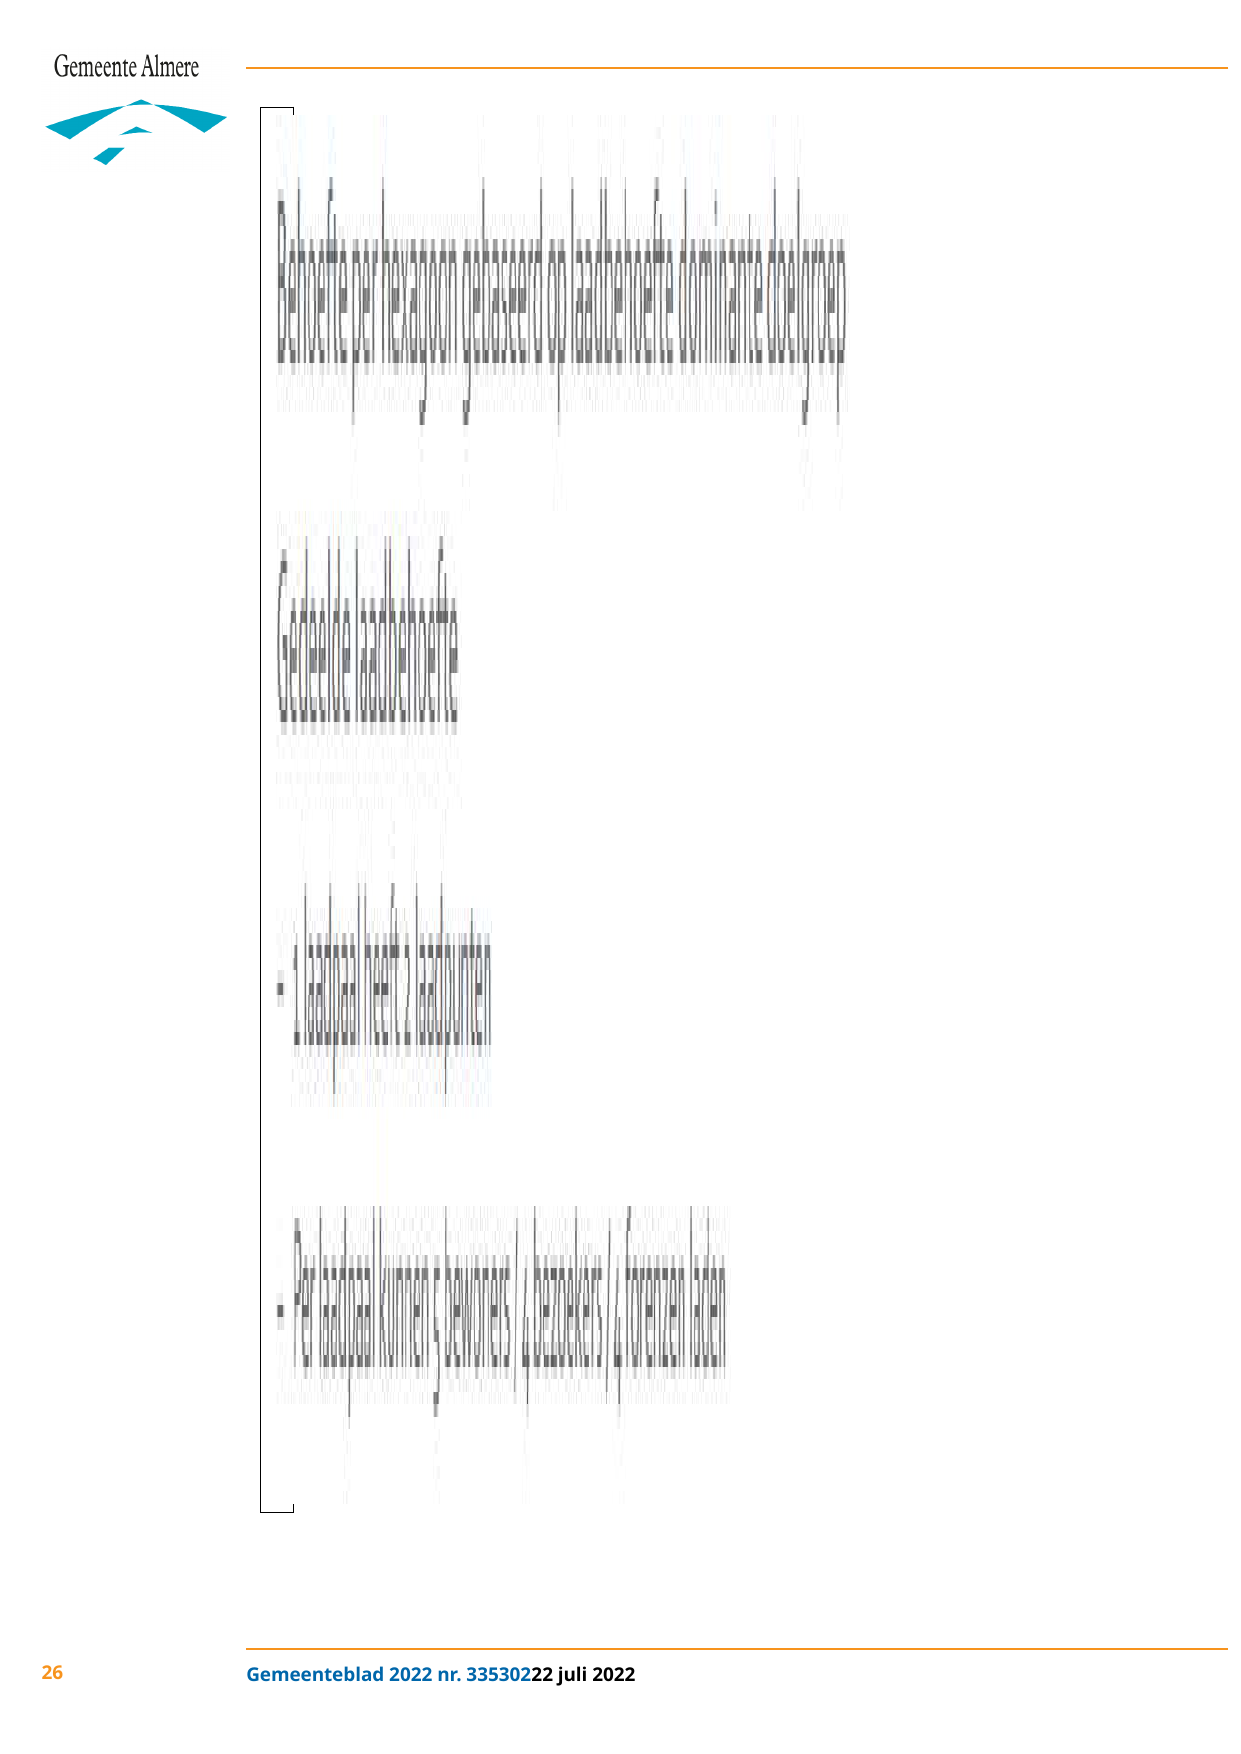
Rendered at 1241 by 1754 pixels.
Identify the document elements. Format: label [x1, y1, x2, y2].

picture [41, 47, 231, 172]
picture [268, 115, 860, 1504]
